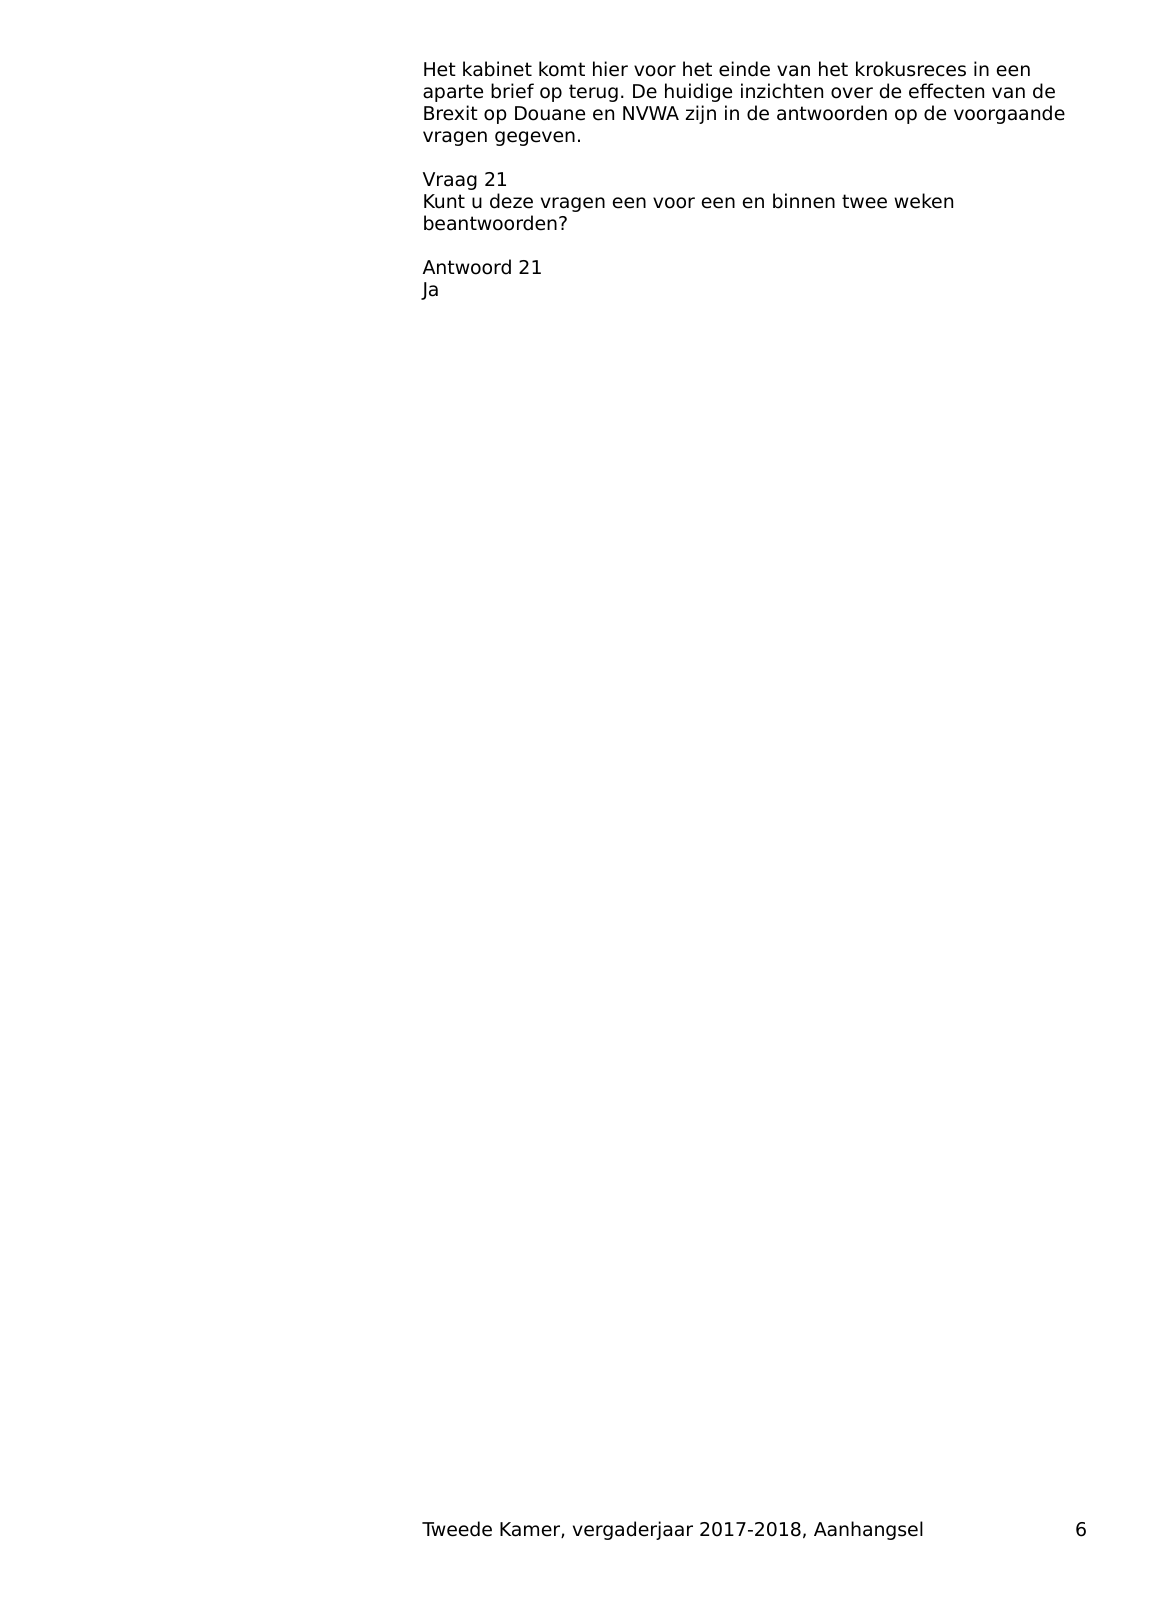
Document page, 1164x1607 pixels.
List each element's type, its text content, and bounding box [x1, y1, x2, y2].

text Antwoord 21 [422, 257, 1087, 279]
text Vraag 21 [422, 169, 1087, 191]
text Kunt u deze vragen een voor een en binnen twee weken beantwoorden? [422, 191, 1087, 235]
text Het kabinet komt hier voor het einde van het krokusreces in een aparte brief op terug. De huidige inzichten over de effecten van de Brexit op Douane en NVWA zijn in de antwoorden op de voorgaande vragen gegeven. [422, 59, 1087, 147]
text Ja [422, 279, 1087, 301]
